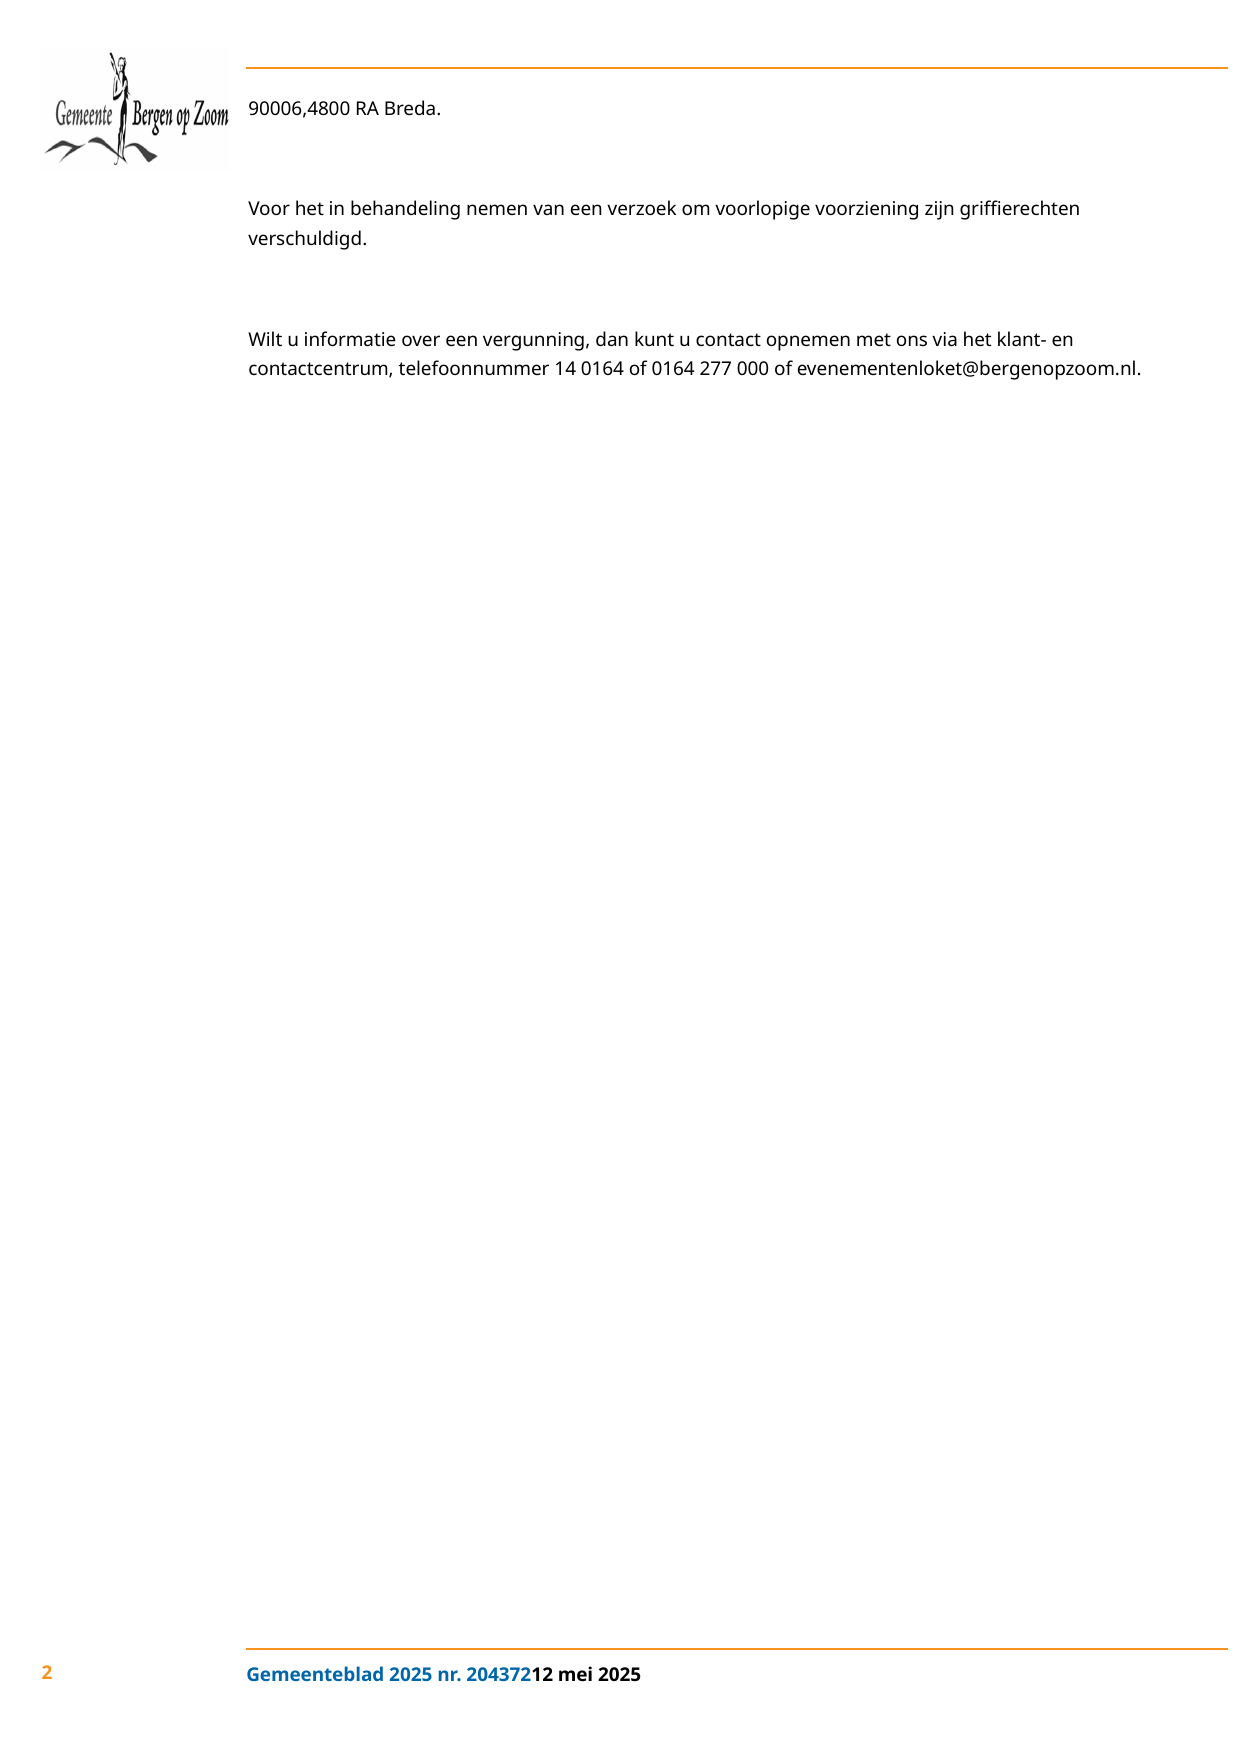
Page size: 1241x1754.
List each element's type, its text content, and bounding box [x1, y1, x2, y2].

text Wilt u informatie over een vergunning, dan kunt u contact opnemen met ons via het klant- en contactcentrum, telefoonnummer 14 0164 of 0164 277 000 of evenementenloket@bergenopzoom.nl. [248, 326, 1152, 381]
text Voor het in behandeling nemen van een verzoek om voorlopige voorziening zijn griffierechten verschuldigd. [248, 196, 1152, 251]
picture [41, 47, 231, 172]
text 90006,4800 RA Breda. [248, 95, 1152, 121]
